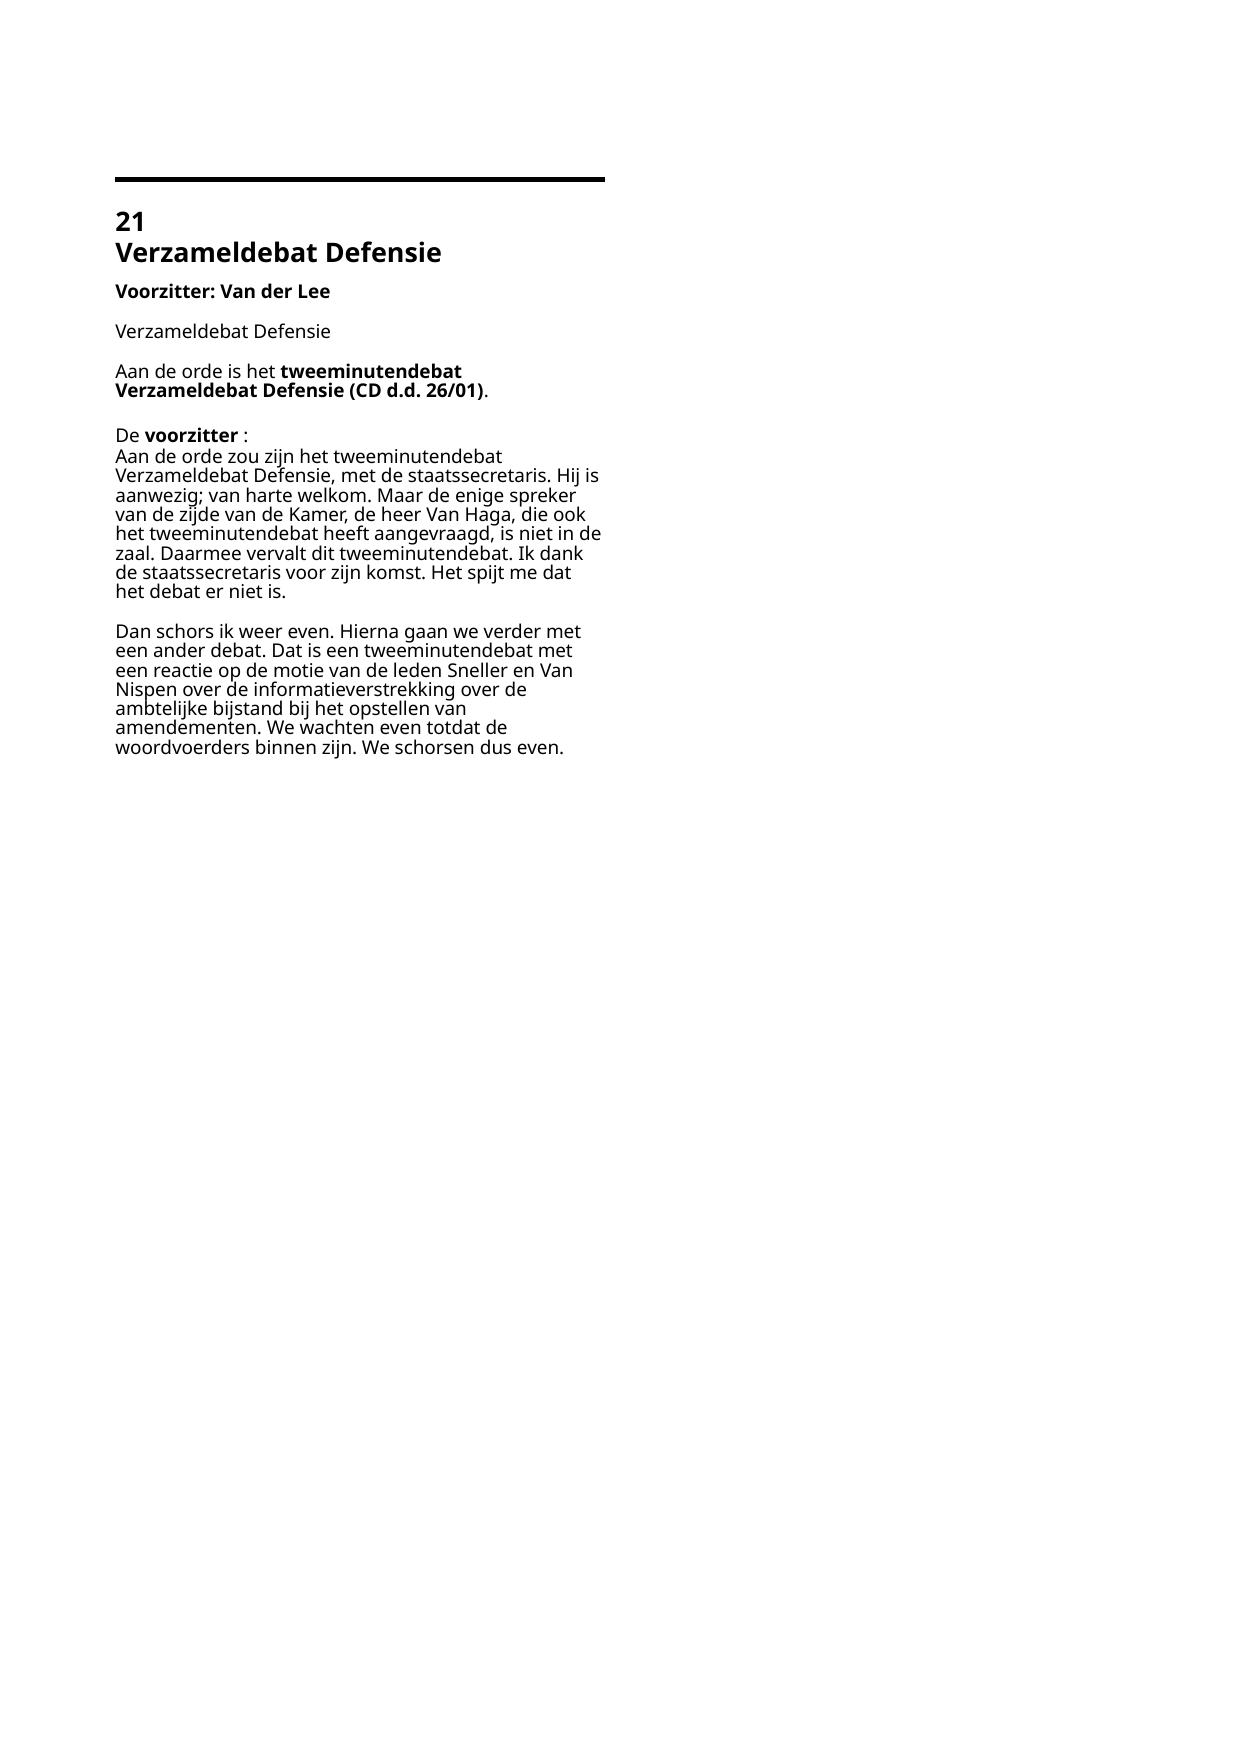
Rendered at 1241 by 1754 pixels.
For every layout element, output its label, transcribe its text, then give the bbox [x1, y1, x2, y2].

text Verzameldebat Defensie [115, 239, 605, 283]
text 21 [115, 203, 605, 239]
text Dan schors ik weer even. Hierna gaan we verder met een ander debat. Dat is een tweeminutendebat met een reactie op de motie van de leden Sneller en Van Nispen over de informatieverstrekking over de ambtelijke bijstand bij het opstellen van amendementen. We wachten even totdat de woordvoerders binnen zijn. We schorsen dus even. [115, 623, 605, 758]
text Verzameldebat Defensie [115, 323, 605, 342]
text De voorzitter : [115, 422, 605, 448]
text Voorzitter: Van der Lee [115, 283, 605, 302]
text Aan de orde is het tweeminutendebat Verzameldebat Defensie (CD d.d. 26/01). [115, 363, 605, 402]
text Aan de orde zou zijn het tweeminutendebat Verzameldebat Defensie, met de staatssecretaris. Hij is aanwezig; van harte welkom. Maar de enige spreker van de zijde van de Kamer, de heer Van Haga, die ook het tweeminutendebat heeft aangevraagd, is niet in de zaal. Daarmee vervalt dit tweeminutendebat. Ik dank de staatssecretaris voor zijn komst. Het spijt me dat het debat er niet is. [115, 448, 605, 602]
